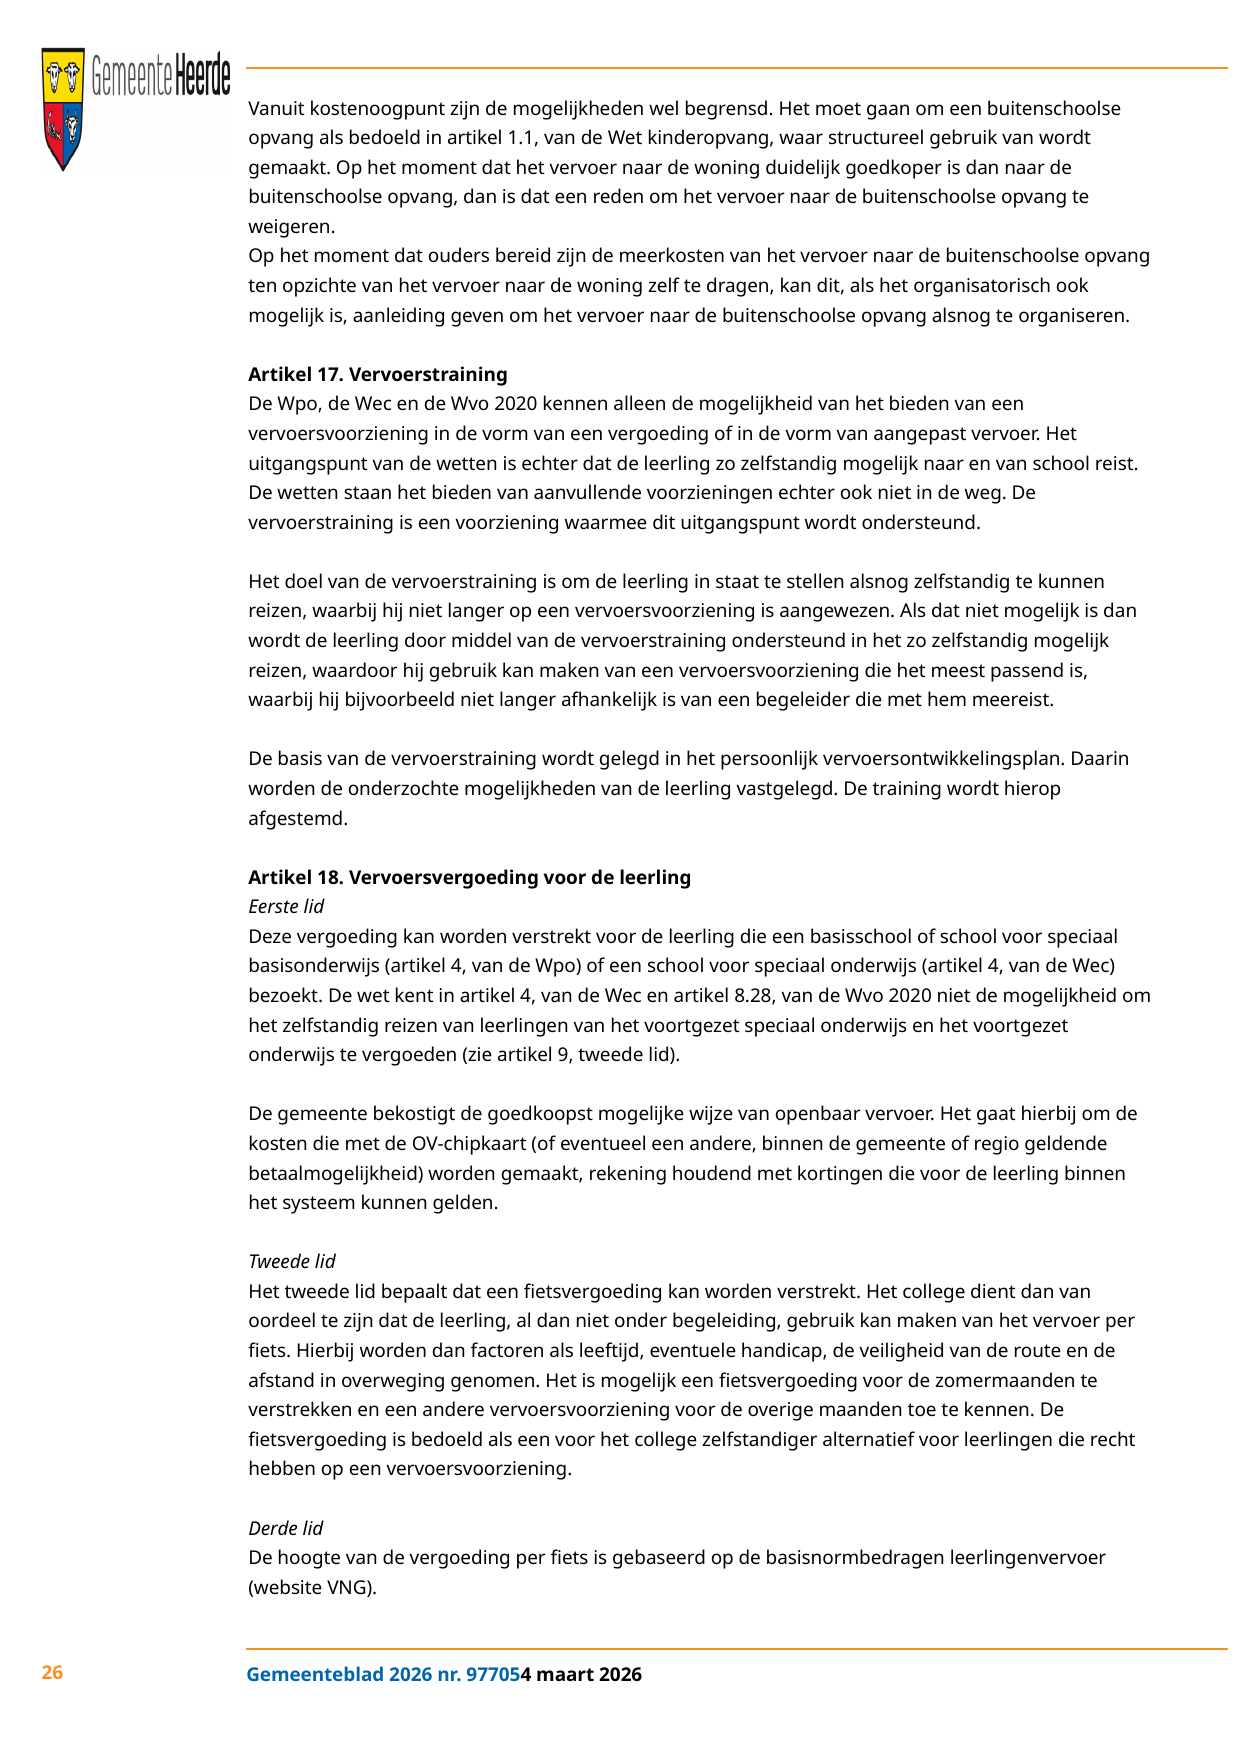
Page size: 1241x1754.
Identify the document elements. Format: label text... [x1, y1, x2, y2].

text Op het moment dat ouders bereid zijn de meerkosten van het vervoer naar de buitenschoolse opvang ten opzichte van het vervoer naar de woning zelf te dragen, kan dit, als het organisatorisch ook mogelijk is, aanleiding geven om het vervoer naar de buitenschoolse opvang alsnog te organiseren. [248, 243, 1152, 328]
text Derde lid [248, 1515, 1152, 1541]
text De basis van de vervoerstraining wordt gelegd in het persoonlijk vervoersontwikkelingsplan. Daarin worden de onderzochte mogelijkheden van de leerling vastgelegd. De training wordt hierop afgestemd. [248, 746, 1152, 831]
text Het tweede lid bepaalt dat een fietsvergoeding kan worden verstrekt. Het college dient dan van oordeel te zijn dat de leerling, al dan niet onder begeleiding, gebruik kan maken van het vervoer per fiets. Hierbij worden dan factoren als leeftijd, eventuele handicap, de veiligheid van de route en de afstand in overweging genomen. Het is mogelijk een fietsvergoeding voor de zomermaanden te verstrekken en een andere vervoersvoorziening voor de overige maanden toe te kennen. De fietsvergoeding is bedoeld als een voor het college zelfstandiger alternatief voor leerlingen die recht hebben op een vervoersvoorziening. [248, 1278, 1152, 1481]
text Het doel van de vervoerstraining is om de leerling in staat te stellen alsnog zelfstandig te kunnen reizen, waarbij hij niet langer op een vervoersvoorziening is aangewezen. Als dat niet mogelijk is dan wordt de leerling door middel van de vervoerstraining ondersteund in het zo zelfstandig mogelijk reizen, waardoor hij gebruik kan maken van een vervoersvoorziening die het meest passend is, waarbij hij bijvoorbeeld niet langer afhankelijk is van een begeleider die met hem meereist. [248, 568, 1152, 712]
text De gemeente bekostigt de goedkoopst mogelijke wijze van openbaar vervoer. Het gaat hierbij om de kosten die met de OV-chipkaart (of eventueel een andere, binnen de gemeente of regio geldende betaalmogelijkheid) worden gemaakt, rekening houdend met kortingen die voor de leerling binnen het systeem kunnen gelden. [248, 1101, 1152, 1215]
text De hoogte van de vergoeding per fiets is gebaseerd op de basisnormbedragen leerlingenvervoer (website VNG). [248, 1544, 1152, 1600]
text Artikel 18. Vervoersvergoeding voor de leerling [248, 864, 1152, 890]
text Artikel 17. Vervoerstraining [248, 361, 1152, 387]
picture [41, 47, 231, 172]
text Tweede lid [248, 1248, 1152, 1274]
text Deze vergoeding kan worden verstrekt voor de leerling die een basisschool of school voor speciaal basisonderwijs (artikel 4, van de Wpo) of een school voor speciaal onderwijs (artikel 4, van de Wec) bezoekt. De wet kent in artikel 4, van de Wec en artikel 8.28, van de Wvo 2020 niet de mogelijkheid om het zelfstandig reizen van leerlingen van het voortgezet speciaal onderwijs en het voortgezet onderwijs te vergoeden (zie artikel 9, tweede lid). [248, 923, 1152, 1067]
text Vanuit kostenoogpunt zijn de mogelijkheden wel begrensd. Het moet gaan om een buitenschoolse opvang als bedoeld in artikel 1.1, van de Wet kinderopvang, waar structureel gebruik van wordt gemaakt. Op het moment dat het vervoer naar de woning duidelijk goedkoper is dan naar de buitenschoolse opvang, dan is dat een reden om het vervoer naar de buitenschoolse opvang te weigeren. [248, 95, 1152, 239]
text Eerste lid [248, 893, 1152, 919]
text De Wpo, de Wec en de Wvo 2020 kennen alleen de mogelijkheid van het bieden van een vervoersvoorziening in de vorm van een vergoeding of in de vorm van aangepast vervoer. Het uitgangspunt van de wetten is echter dat de leerling zo zelfstandig mogelijk naar en van school reist. De wetten staan het bieden van aanvullende voorzieningen echter ook niet in de weg. De vervoerstraining is een voorziening waarmee dit uitgangspunt wordt ondersteund. [248, 391, 1152, 535]
